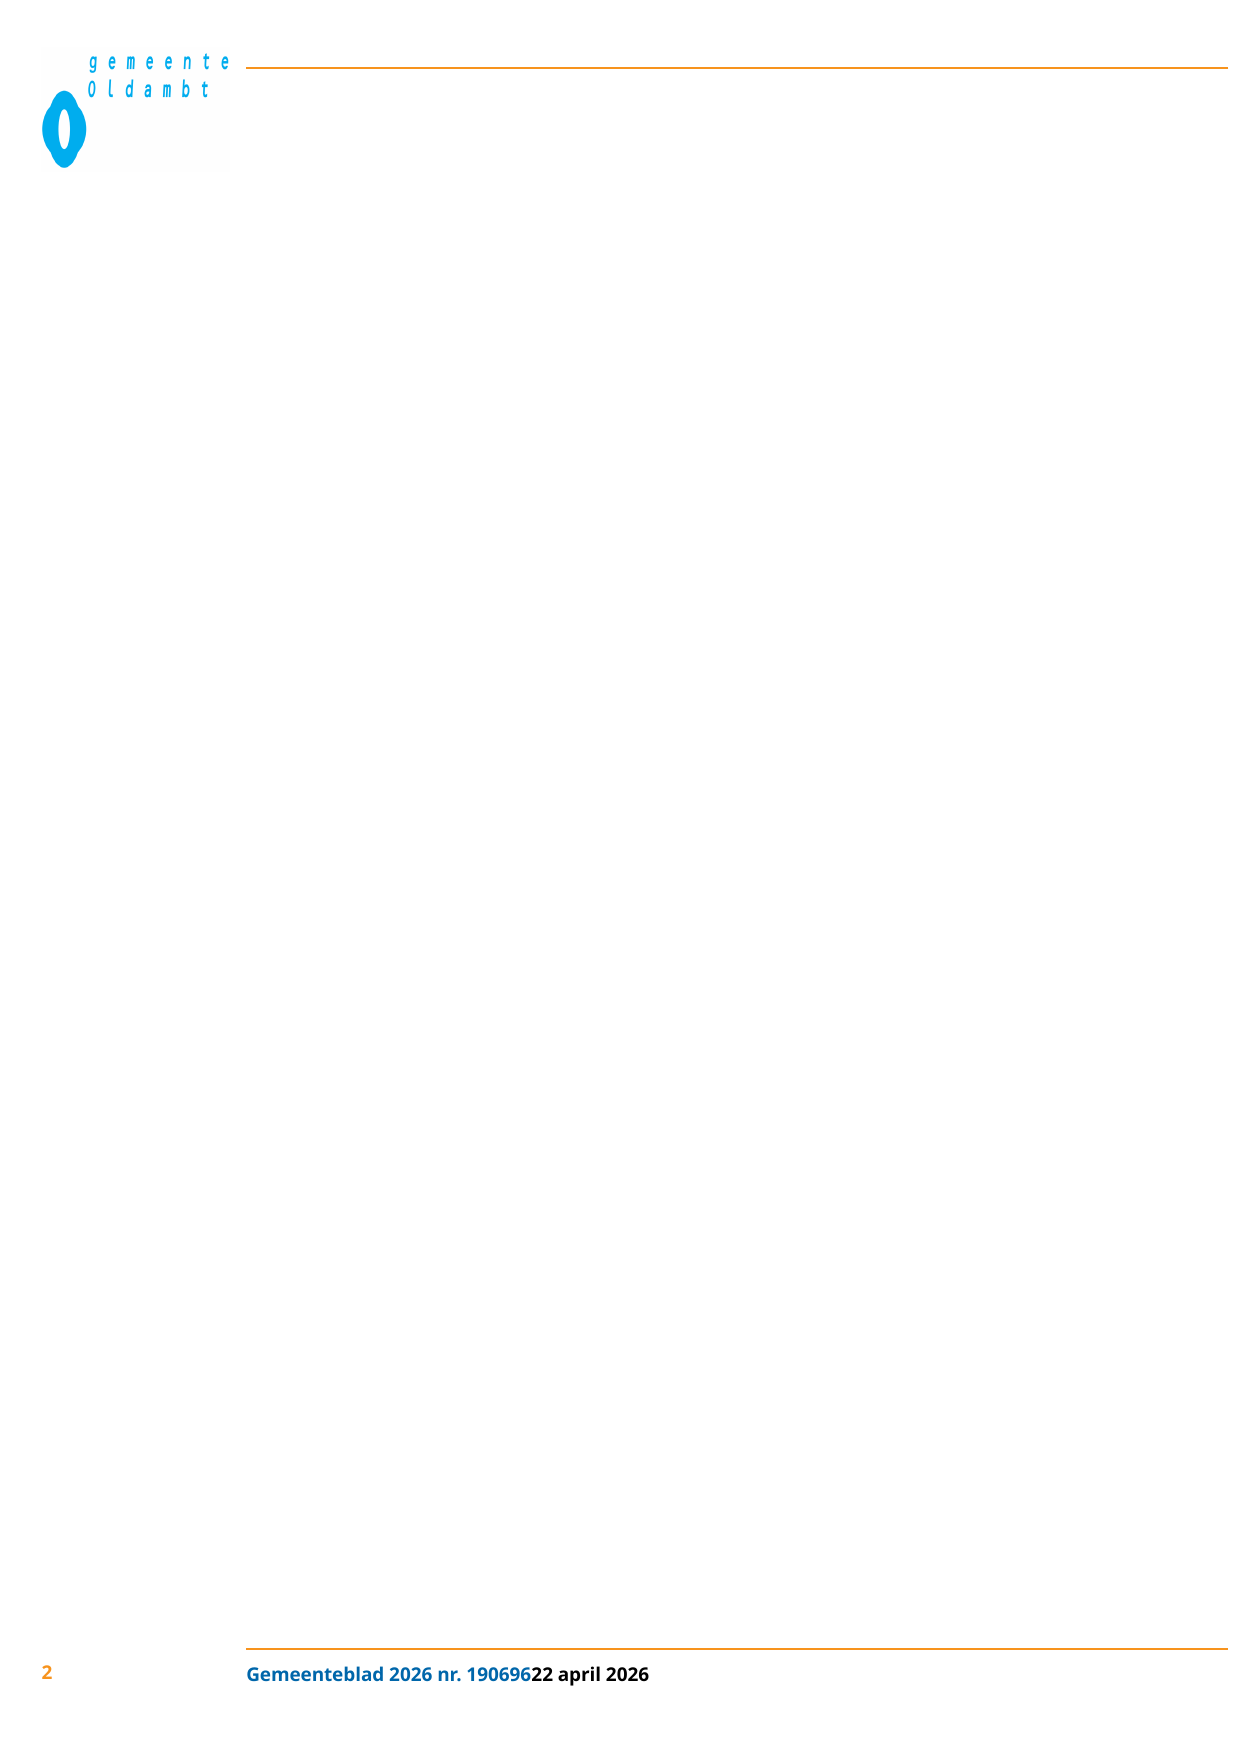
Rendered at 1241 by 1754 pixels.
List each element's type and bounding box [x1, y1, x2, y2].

picture [41, 47, 231, 172]
